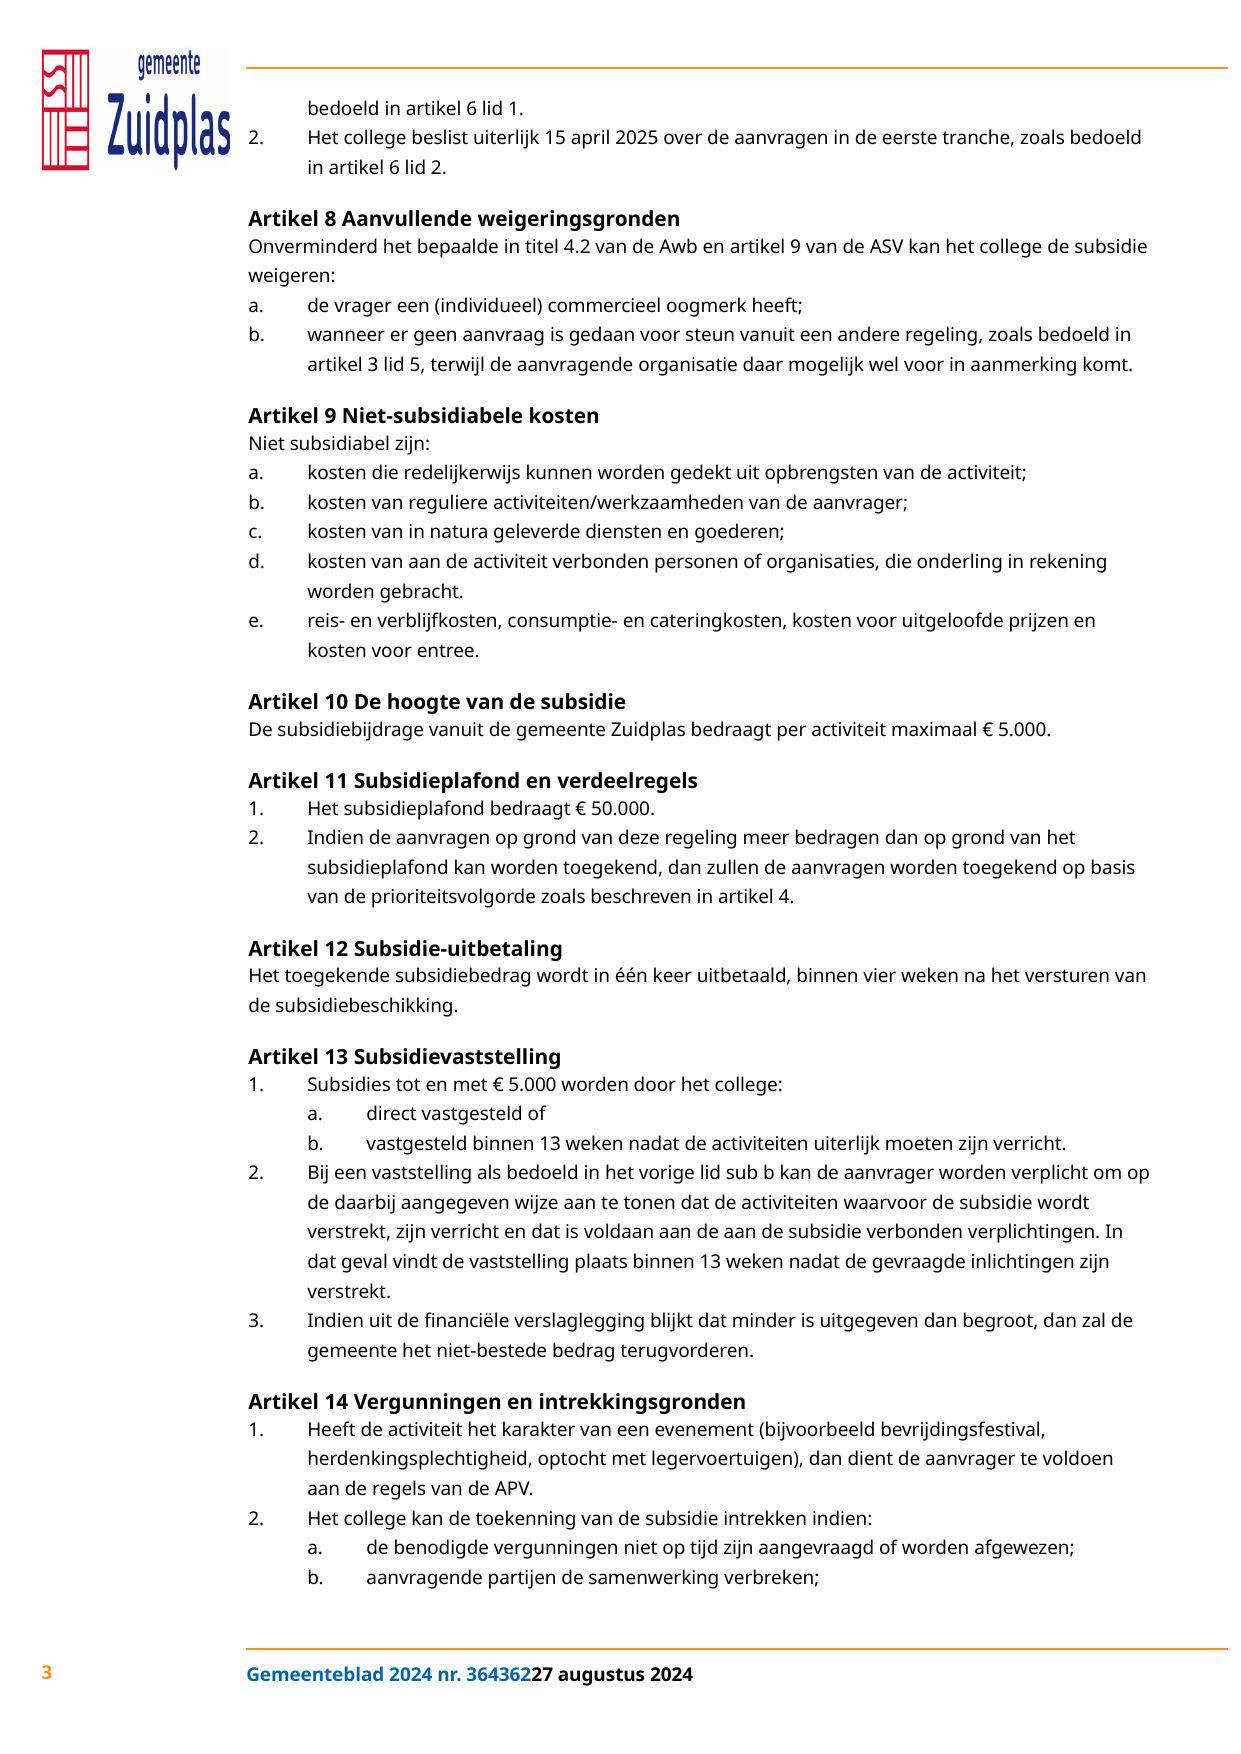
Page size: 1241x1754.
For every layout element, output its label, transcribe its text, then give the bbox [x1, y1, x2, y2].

list Het subsidieplafond bedraagt € 50.000. [248, 795, 1152, 821]
text Artikel 8 Aanvullende weigeringsgronden [248, 204, 1152, 233]
list de vrager een (individueel) commercieel oogmerk heeft; [248, 292, 1152, 318]
text Artikel 11 Subsidieplafond en verdeelregels [248, 766, 1152, 795]
picture [41, 47, 231, 172]
text Artikel 12 Subsidie-uitbetaling [248, 934, 1152, 962]
list kosten van in natura geleverde diensten en goederen; [248, 519, 1152, 544]
text Artikel 10 De hoogte van de subsidie [248, 687, 1152, 716]
list Indien uit de financiële verslaglegging blijkt dat minder is uitgegeven dan begroot, dan zal de gemeente het niet-bestede bedrag terugvorderen. [248, 1307, 1152, 1363]
list Het college beslist uiterlijk 15 april 2025 over de aanvragen in de eerste tranche, zoals bedoeld in artikel 6 lid 2. [248, 124, 1152, 180]
text Artikel 14 Vergunningen en intrekkingsgronden [248, 1387, 1152, 1416]
list wanneer er geen aanvraag is gedaan voor steun vanuit een andere regeling, zoals bedoeld in artikel 3 lid 5, terwijl de aanvragende organisatie daar mogelijk wel voor in aanmerking komt. [248, 322, 1152, 377]
list de benodigde vergunningen niet op tijd zijn aangevraagd of worden afgewezen; [307, 1534, 1152, 1560]
list Subsidies tot en met € 5.000 worden door het college: [248, 1071, 1152, 1097]
list vastgesteld binnen 13 weken nadat de activiteiten uiterlijk moeten zijn verricht. [307, 1130, 1152, 1156]
list aanvragende partijen de samenwerking verbreken; [307, 1564, 1152, 1589]
text Niet subsidiabel zijn: [248, 430, 1152, 456]
text Artikel 13 Subsidievaststelling [248, 1042, 1152, 1071]
text De subsidiebijdrage vanuit de gemeente Zuidplas bedraagt per activiteit maximaal € 5.000. [248, 716, 1152, 742]
list direct vastgesteld of [307, 1100, 1152, 1126]
list kosten van reguliere activiteiten/werkzaamheden van de aanvrager; [248, 489, 1152, 515]
list Bij een vaststelling als bedoeld in het vorige lid sub b kan de aanvrager worden verplicht om op de daarbij aangegeven wijze aan te tonen dat de activiteiten waarvoor de subsidie wordt verstrekt, zijn verricht en dat is voldaan aan de aan de subsidie verbonden verplichtingen. In dat geval vindt de vaststelling plaats binnen 13 weken nadat de gevraagde inlichtingen zijn verstrekt. [248, 1159, 1152, 1304]
text Het toegekende subsidiebedrag wordt in één keer uitbetaald, binnen vier weken na het versturen van de subsidiebeschikking. [248, 962, 1152, 1018]
list Het college kan de toekenning van de subsidie intrekken indien: [248, 1505, 1152, 1530]
list kosten die redelijkerwijs kunnen worden gedekt uit opbrengsten van de activiteit; [248, 459, 1152, 485]
list bedoeld in artikel 6 lid 1. [248, 95, 1152, 121]
text Artikel 9 Niet-subsidiabele kosten [248, 402, 1152, 430]
list Heeft de activiteit het karakter van een evenement (bijvoorbeeld bevrijdingsfestival, herdenkingsplechtigheid, optocht met legervoertuigen), dan dient de aanvrager te voldoen aan de regels van de APV. [248, 1416, 1152, 1501]
list Indien de aanvragen op grond van deze regeling meer bedragen dan op grond van het subsidieplafond kan worden toegekend, dan zullen de aanvragen worden toegekend op basis van de prioriteitsvolgorde zoals beschreven in artikel 4. [248, 824, 1152, 909]
text Onverminderd het bepaalde in titel 4.2 van de Awb en artikel 9 van de ASV kan het college de subsidie weigeren: [248, 233, 1152, 288]
list reis- en verblijfkosten, consumptie- en cateringkosten, kosten voor uitgeloofde prijzen en kosten voor entree. [248, 607, 1152, 663]
list kosten van aan de activiteit verbonden personen of organisaties, die onderling in rekening worden gebracht. [248, 548, 1152, 604]
